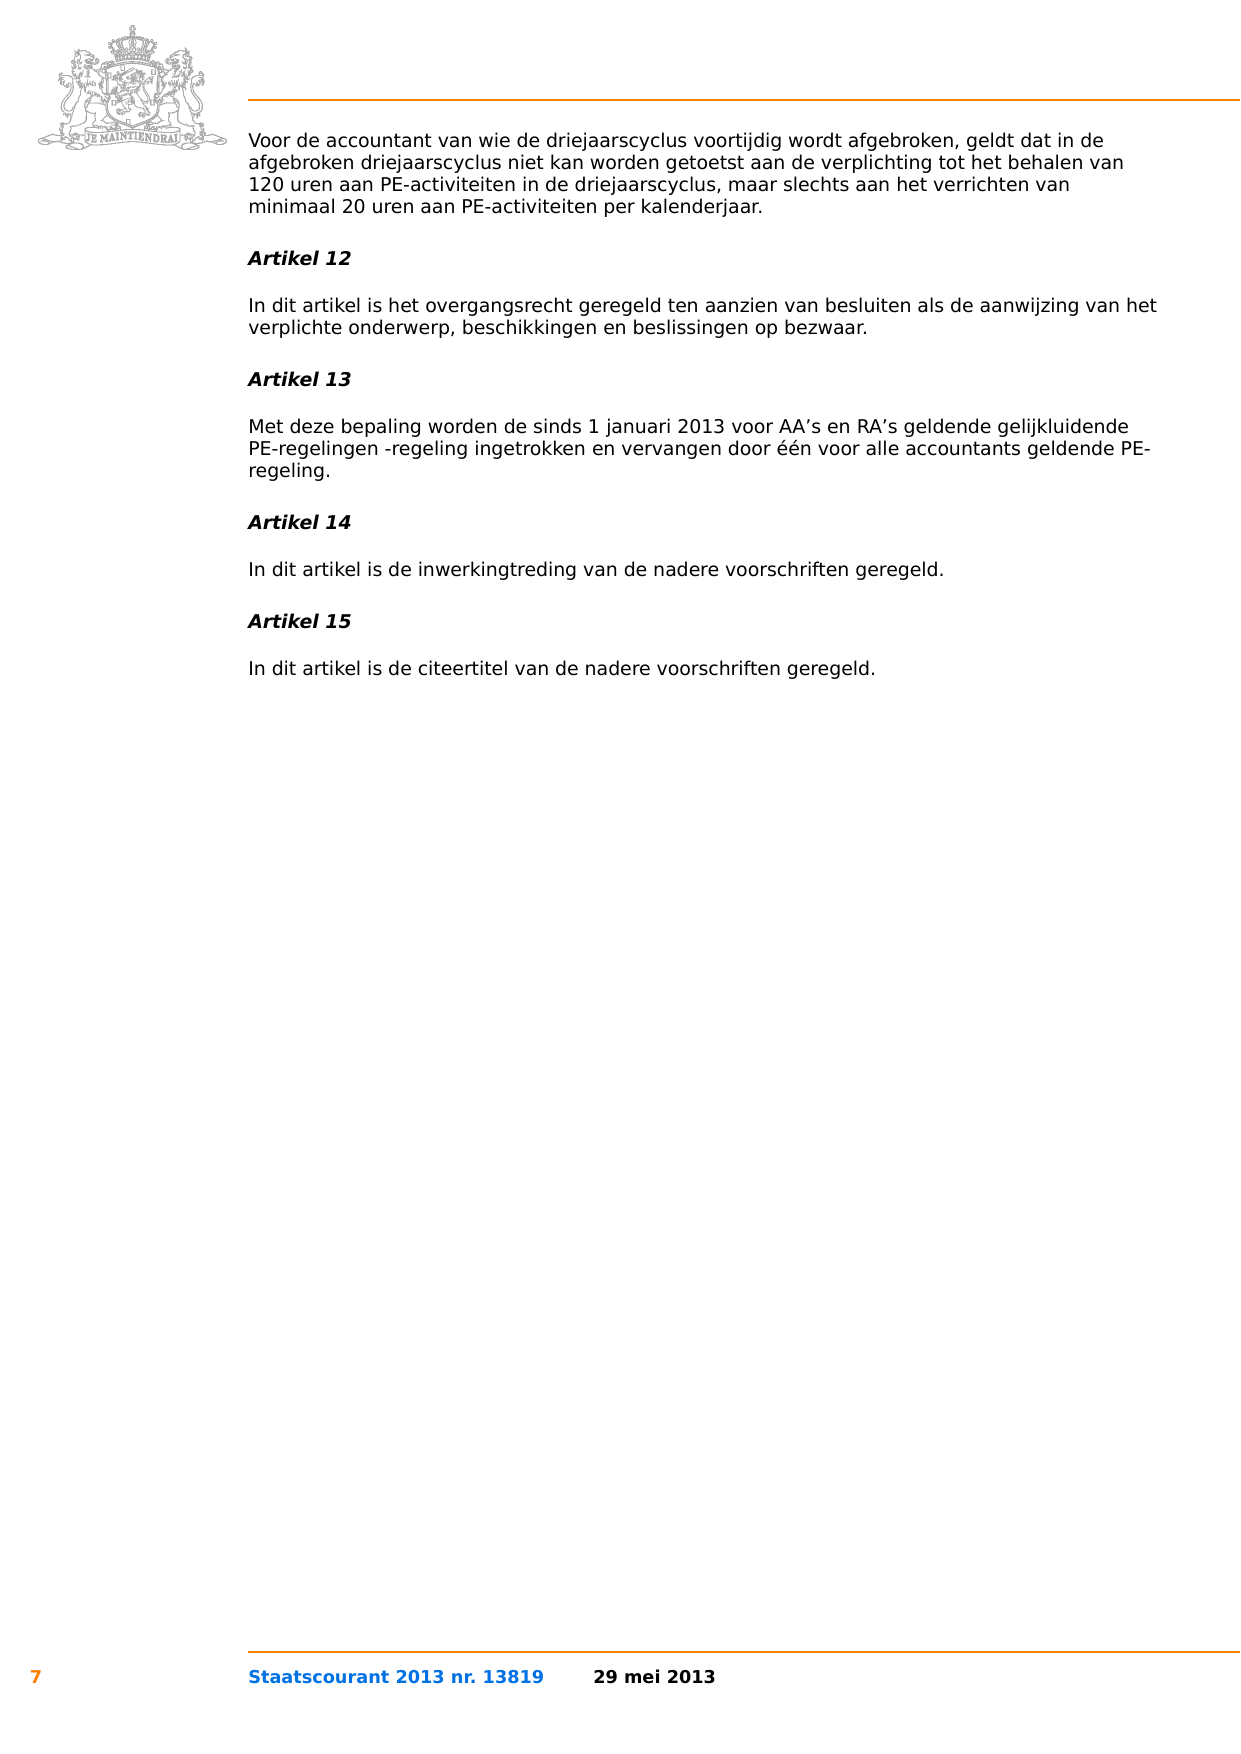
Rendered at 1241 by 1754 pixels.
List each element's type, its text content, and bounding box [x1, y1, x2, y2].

picture [38, 25, 227, 150]
subtitle Artikel 15 [248, 611, 1163, 633]
subtitle Artikel 12 [248, 248, 1163, 270]
subtitle Artikel 14 [248, 512, 1163, 534]
text Met deze bepaling worden de sinds 1 januari 2013 voor AA’s en RA’s geldende gelijkluidende PE-regelingen -regeling ingetrokken en vervangen door één voor alle accountants geldende PE-regeling. [248, 416, 1163, 482]
text In dit artikel is de inwerkingtreding van de nadere voorschriften geregeld. [248, 559, 1163, 581]
text Voor de accountant van wie de driejaarscyclus voortijdig wordt afgebroken, geldt dat in de afgebroken driejaarscyclus niet kan worden getoetst aan de verplichting tot het behalen van 120 uren aan PE-activiteiten in de driejaarscyclus, maar slechts aan het verrichten van minimaal 20 uren aan PE-activiteiten per kalenderjaar. [248, 130, 1163, 218]
text In dit artikel is het overgangsrecht geregeld ten aanzien van besluiten als de aanwijzing van het verplichte onderwerp, beschikkingen en beslissingen op bezwaar. [248, 295, 1163, 339]
subtitle Artikel 13 [248, 369, 1163, 391]
text In dit artikel is de citeertitel van de nadere voorschriften geregeld. [248, 658, 1163, 679]
